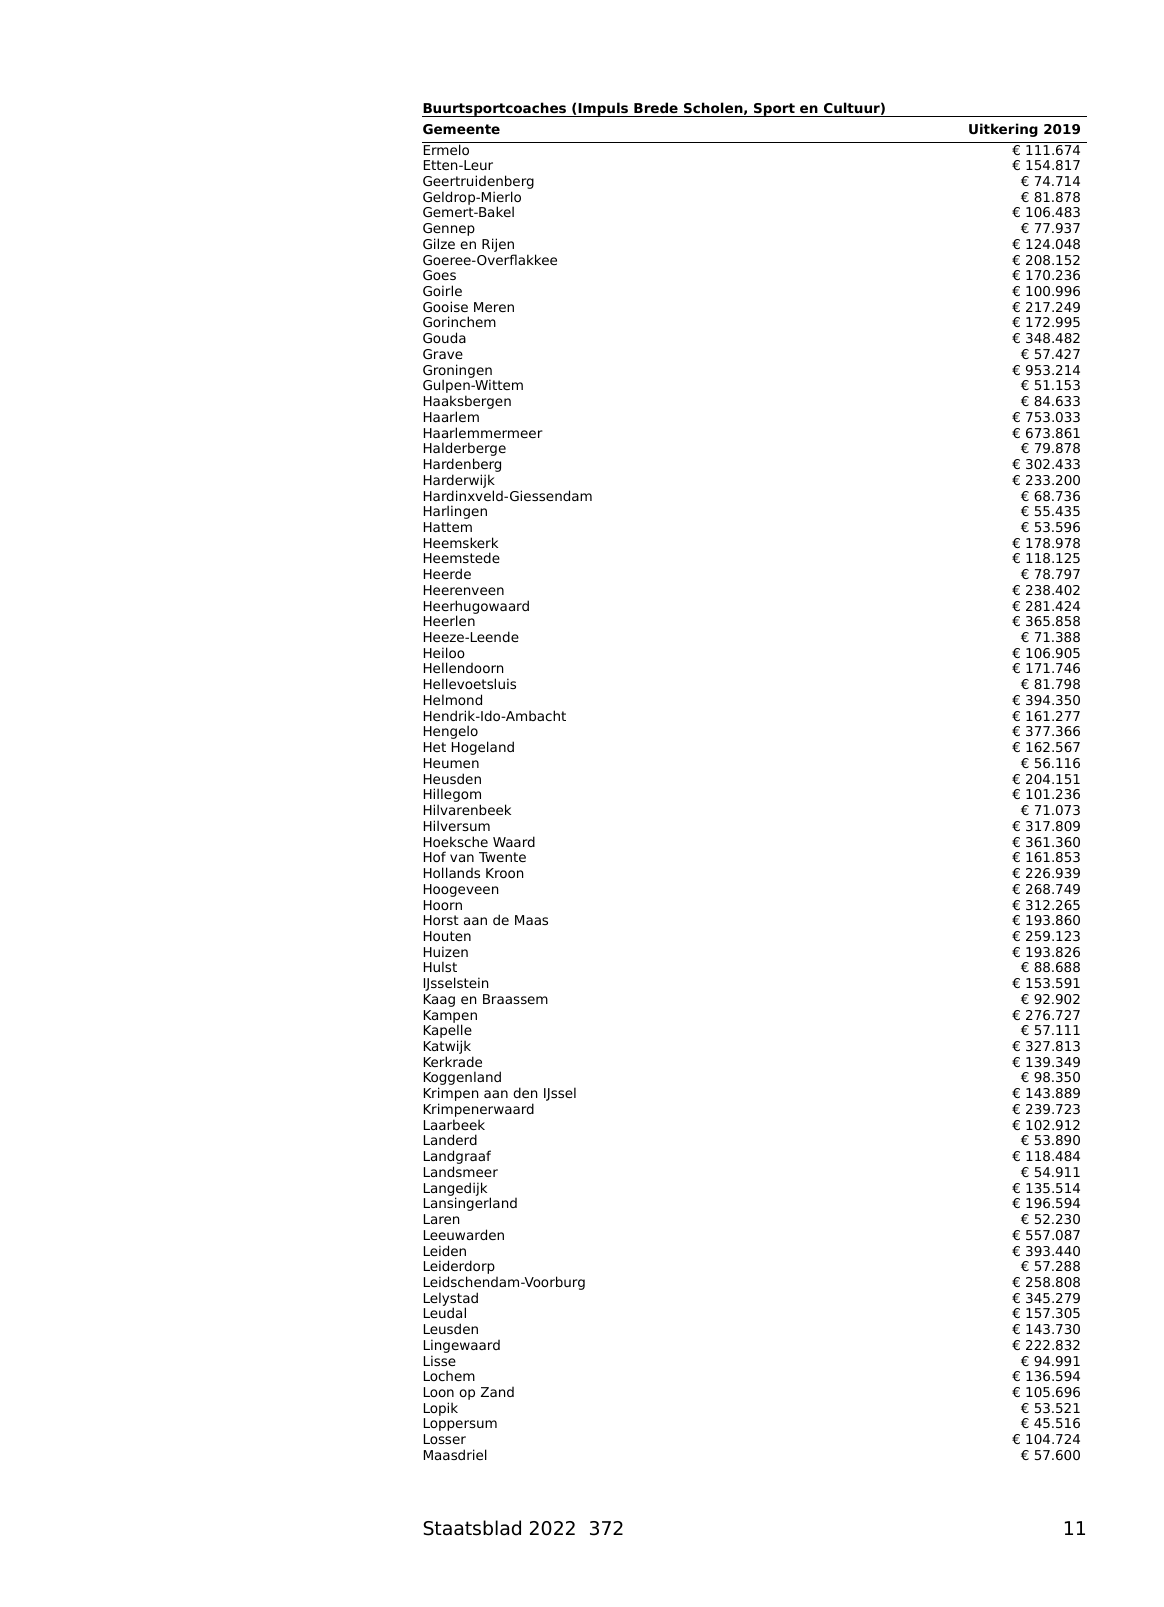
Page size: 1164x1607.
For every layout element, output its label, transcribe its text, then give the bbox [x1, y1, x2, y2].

table_cell € 53.596 [831, 520, 1087, 536]
table_cell Koggenland [422, 1070, 831, 1086]
table_cell Hattem [422, 520, 831, 536]
table_cell € 217.249 [831, 300, 1087, 315]
table_cell Grave [422, 347, 831, 362]
table_cell € 171.746 [831, 661, 1087, 677]
table_cell Hollands Kroon [422, 866, 831, 882]
table_cell Hardinxveld-Giessendam [422, 488, 831, 504]
table_cell € 162.567 [831, 740, 1087, 756]
table_cell Etten-Leur [422, 158, 831, 174]
table_cell € 139.349 [831, 1055, 1087, 1070]
table_cell € 281.424 [831, 599, 1087, 614]
table_cell € 226.939 [831, 866, 1087, 882]
table_cell € 118.125 [831, 551, 1087, 567]
table_cell € 172.995 [831, 315, 1087, 331]
table_cell € 81.878 [831, 190, 1087, 205]
table_cell € 74.714 [831, 174, 1087, 189]
table_cell Heemskerk [422, 536, 831, 551]
table_cell Gemeente [422, 117, 831, 142]
table_cell Het Hogeland [422, 740, 831, 756]
table_cell Laren [422, 1212, 831, 1228]
table_cell € 348.482 [831, 331, 1087, 347]
table_cell Heerhugowaard [422, 599, 831, 614]
table_cell Goes [422, 268, 831, 284]
table_cell € 94.991 [831, 1354, 1087, 1369]
table_cell € 222.832 [831, 1338, 1087, 1353]
table_cell € 557.087 [831, 1228, 1087, 1243]
table_cell Hoorn [422, 897, 831, 913]
table_cell Leudal [422, 1306, 831, 1322]
table_cell € 377.366 [831, 724, 1087, 740]
table_cell Horst aan de Maas [422, 913, 831, 929]
table_cell Kapelle [422, 1023, 831, 1039]
table_cell Lansingerland [422, 1196, 831, 1212]
table_cell Lelystad [422, 1291, 831, 1306]
table_cell € 54.911 [831, 1165, 1087, 1180]
table_cell Krimpen aan den IJssel [422, 1086, 831, 1102]
table_cell Landerd [422, 1133, 831, 1149]
table_cell Heeze-Leende [422, 630, 831, 646]
table_cell € 106.905 [831, 646, 1087, 661]
table_cell Laarbeek [422, 1118, 831, 1133]
table_cell Katwijk [422, 1039, 831, 1054]
table_cell Geldrop-Mierlo [422, 190, 831, 205]
table_cell € 57.427 [831, 347, 1087, 362]
table_cell € 258.808 [831, 1275, 1087, 1291]
table_cell € 71.388 [831, 630, 1087, 646]
table_cell Kampen [422, 1008, 831, 1023]
table_cell Harderwijk [422, 473, 831, 488]
table_cell € 157.305 [831, 1306, 1087, 1322]
table_cell € 78.797 [831, 567, 1087, 583]
table_cell Huizen [422, 945, 831, 960]
table_cell Goeree-Overflakkee [422, 253, 831, 268]
table_cell Hillegom [422, 787, 831, 803]
table_cell € 71.073 [831, 803, 1087, 819]
table_cell Helmond [422, 693, 831, 708]
table_cell € 143.730 [831, 1322, 1087, 1338]
table_cell € 106.483 [831, 205, 1087, 221]
table_cell € 55.435 [831, 504, 1087, 520]
table_cell € 170.236 [831, 268, 1087, 284]
table_cell Ermelo [422, 143, 831, 158]
table_cell Hoogeveen [422, 882, 831, 897]
table_cell € 51.153 [831, 378, 1087, 394]
table_cell Leiderdorp [422, 1259, 831, 1275]
table_cell € 161.277 [831, 709, 1087, 724]
table_cell € 92.902 [831, 992, 1087, 1007]
table_cell Gorinchem [422, 315, 831, 331]
table_header Buurtsportcoaches (Impuls Brede Scholen, Sport en Cultuur) [422, 100, 1087, 116]
table_cell € 312.265 [831, 897, 1087, 913]
table_cell Lisse [422, 1354, 831, 1369]
table_cell € 153.591 [831, 976, 1087, 992]
table_cell € 327.813 [831, 1039, 1087, 1054]
table_cell Heerenveen [422, 583, 831, 598]
table_cell € 208.152 [831, 253, 1087, 268]
table_cell € 135.514 [831, 1180, 1087, 1196]
table_cell € 57.111 [831, 1023, 1087, 1039]
table_cell € 84.633 [831, 394, 1087, 410]
table_cell € 81.798 [831, 677, 1087, 693]
table_cell € 161.853 [831, 850, 1087, 866]
table_cell Heemstede [422, 551, 831, 567]
table_cell € 77.937 [831, 221, 1087, 237]
table_cell € 57.288 [831, 1259, 1087, 1275]
table_cell € 124.048 [831, 237, 1087, 252]
table_cell Heusden [422, 771, 831, 787]
table_cell € 953.214 [831, 363, 1087, 378]
table_cell Landsmeer [422, 1165, 831, 1180]
table_cell Loppersum [422, 1416, 831, 1432]
table_cell Kerkrade [422, 1055, 831, 1070]
table_cell € 345.279 [831, 1291, 1087, 1306]
table_cell Leidschendam-Voorburg [422, 1275, 831, 1291]
table_cell € 100.996 [831, 284, 1087, 299]
table_cell € 365.858 [831, 614, 1087, 630]
table_cell € 53.890 [831, 1133, 1087, 1149]
table_cell € 276.727 [831, 1008, 1087, 1023]
table_cell Hulst [422, 960, 831, 976]
table_cell Landgraaf [422, 1149, 831, 1165]
table_cell Geertruidenberg [422, 174, 831, 189]
table_cell € 68.736 [831, 488, 1087, 504]
table_cell € 52.230 [831, 1212, 1087, 1228]
table_cell € 233.200 [831, 473, 1087, 488]
table_cell Kaag en Braassem [422, 992, 831, 1007]
table_cell Haarlem [422, 410, 831, 425]
table_cell € 239.723 [831, 1102, 1087, 1117]
table_cell Hilvarenbeek [422, 803, 831, 819]
table_cell Heumen [422, 756, 831, 771]
table_cell Haarlemmermeer [422, 425, 831, 441]
table_cell € 136.594 [831, 1369, 1087, 1385]
table_cell Leeuwarden [422, 1228, 831, 1243]
table_cell IJsselstein [422, 976, 831, 992]
table_cell Hof van Twente [422, 850, 831, 866]
table_cell € 105.696 [831, 1385, 1087, 1401]
table_cell Heerde [422, 567, 831, 583]
table_cell Leiden [422, 1243, 831, 1259]
table_cell € 317.809 [831, 819, 1087, 834]
table_cell Hoeksche Waard [422, 834, 831, 850]
table_cell € 204.151 [831, 771, 1087, 787]
table_cell Goirle [422, 284, 831, 299]
table_cell € 45.516 [831, 1416, 1087, 1432]
table_cell Gennep [422, 221, 831, 237]
table_cell € 101.236 [831, 787, 1087, 803]
table_cell Gooise Meren [422, 300, 831, 315]
table_cell Hellevoetsluis [422, 677, 831, 693]
table_cell Hilversum [422, 819, 831, 834]
table_cell € 196.594 [831, 1196, 1087, 1212]
table_cell € 111.674 [831, 143, 1087, 158]
table_cell € 98.350 [831, 1070, 1087, 1086]
table_cell Lingewaard [422, 1338, 831, 1353]
table_cell € 302.433 [831, 457, 1087, 473]
table_cell € 56.116 [831, 756, 1087, 771]
table_cell € 259.123 [831, 929, 1087, 944]
table_cell € 102.912 [831, 1118, 1087, 1133]
table_cell Halderberge [422, 441, 831, 457]
table_cell Gouda [422, 331, 831, 347]
table_cell € 238.402 [831, 583, 1087, 598]
table_cell Maasdriel [422, 1448, 831, 1463]
table_cell Hardenberg [422, 457, 831, 473]
table_cell Langedijk [422, 1180, 831, 1196]
table_cell Gulpen-Wittem [422, 378, 831, 394]
table_cell € 88.688 [831, 960, 1087, 976]
table_cell € 393.440 [831, 1243, 1087, 1259]
table_cell Krimpenerwaard [422, 1102, 831, 1117]
table_cell Haaksbergen [422, 394, 831, 410]
table_cell Uitkering 2019 [831, 117, 1087, 142]
table_cell Houten [422, 929, 831, 944]
table_cell Leusden [422, 1322, 831, 1338]
table_cell Lochem [422, 1369, 831, 1385]
table_cell € 673.861 [831, 425, 1087, 441]
table_cell € 79.878 [831, 441, 1087, 457]
table_cell Heerlen [422, 614, 831, 630]
table_cell € 178.978 [831, 536, 1087, 551]
table_cell € 753.033 [831, 410, 1087, 425]
table_cell € 154.817 [831, 158, 1087, 174]
table_cell € 143.889 [831, 1086, 1087, 1102]
table_cell € 118.484 [831, 1149, 1087, 1165]
table_cell € 268.749 [831, 882, 1087, 897]
table_cell Heiloo [422, 646, 831, 661]
table_cell Losser [422, 1432, 831, 1448]
table_cell Groningen [422, 363, 831, 378]
table_cell € 57.600 [831, 1448, 1087, 1463]
table_cell Hengelo [422, 724, 831, 740]
table_cell Harlingen [422, 504, 831, 520]
table_cell Hellendoorn [422, 661, 831, 677]
table_cell € 361.360 [831, 834, 1087, 850]
table_cell € 104.724 [831, 1432, 1087, 1448]
table_cell € 53.521 [831, 1401, 1087, 1416]
table_cell € 394.350 [831, 693, 1087, 708]
table_cell Lopik [422, 1401, 831, 1416]
table_cell Gemert-Bakel [422, 205, 831, 221]
table_cell Gilze en Rijen [422, 237, 831, 252]
table_cell Hendrik-Ido-Ambacht [422, 709, 831, 724]
table_cell € 193.860 [831, 913, 1087, 929]
table_cell € 193.826 [831, 945, 1087, 960]
table_cell Loon op Zand [422, 1385, 831, 1401]
